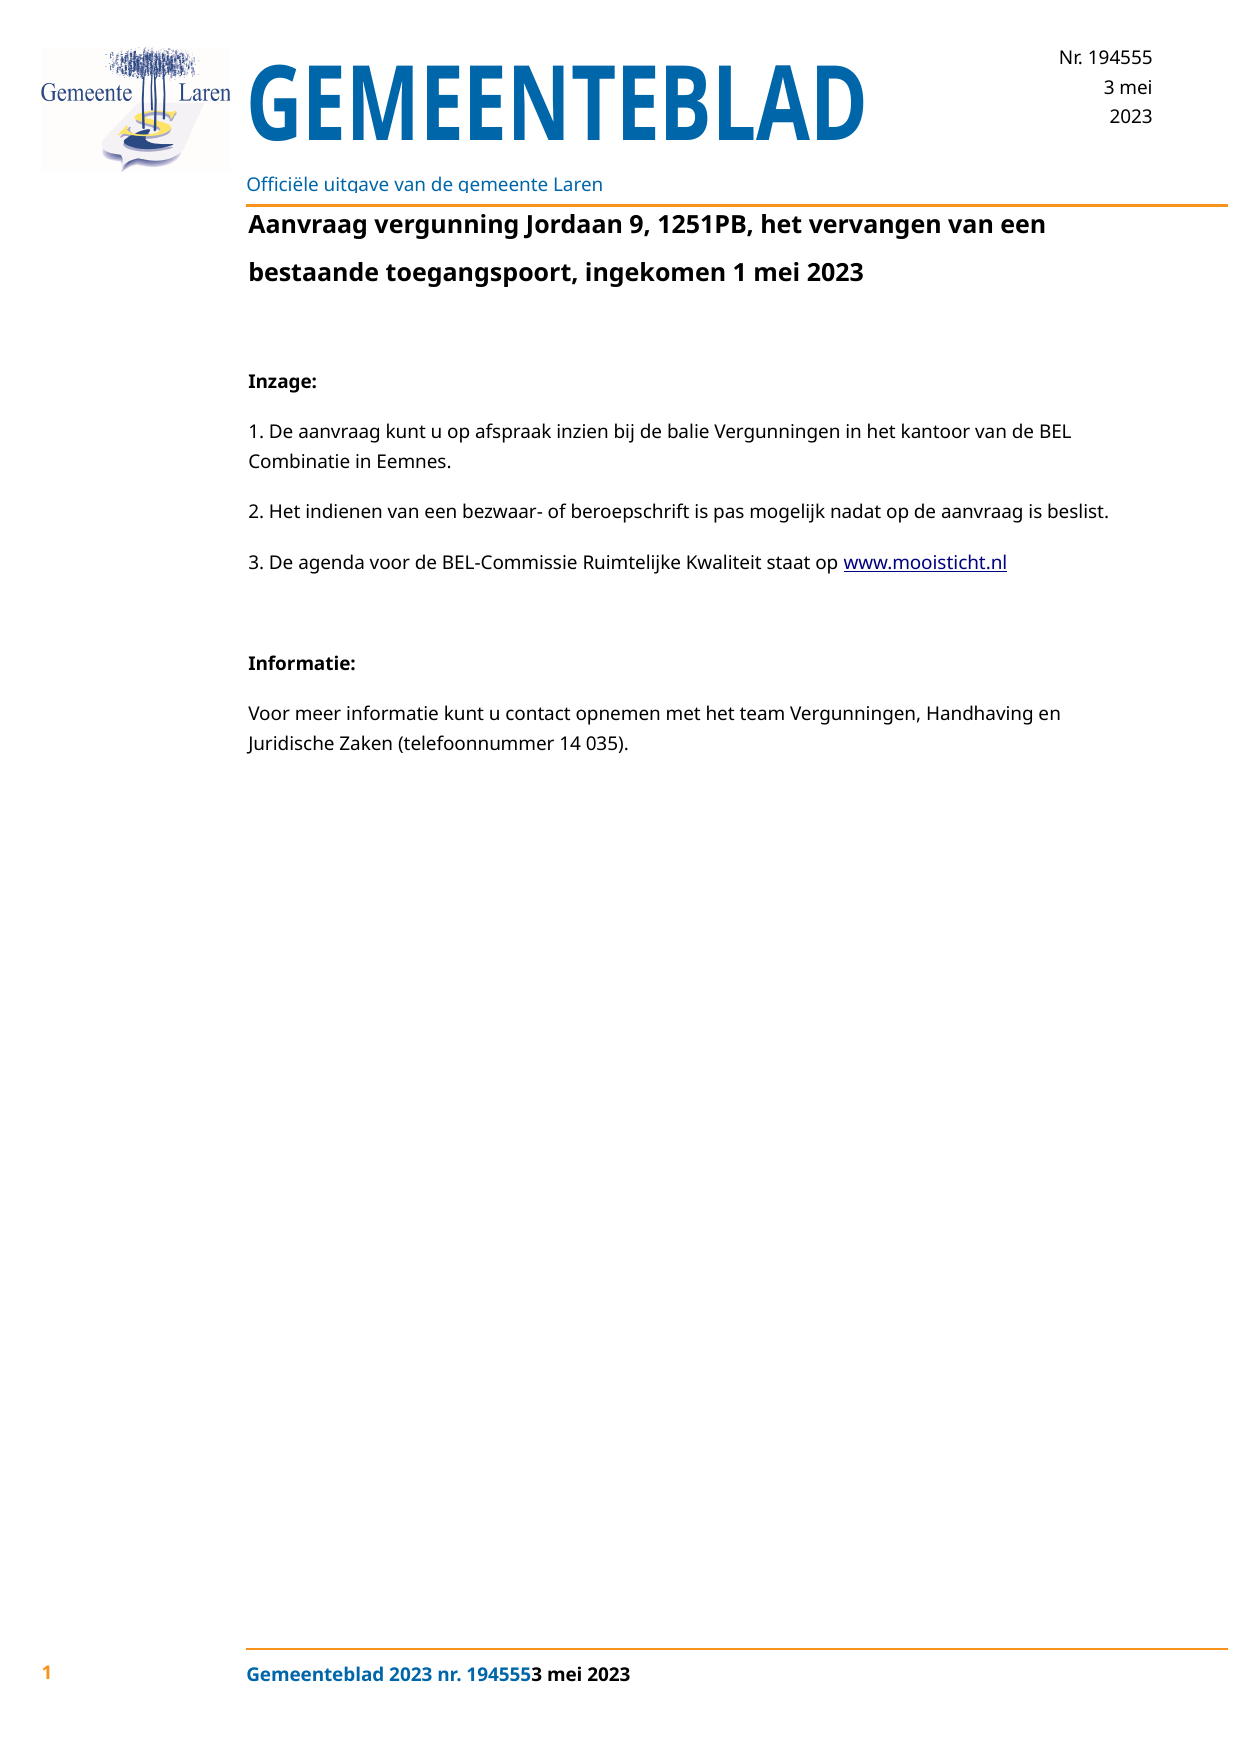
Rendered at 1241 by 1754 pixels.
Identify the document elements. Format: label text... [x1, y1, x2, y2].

text Informatie: [248, 650, 1152, 676]
picture [41, 47, 231, 172]
text 2. Het indienen van een bezwaar- of beroepschrift is pas mogelijk nadat op de aanvraag is beslist. [248, 499, 1152, 524]
text 1. De aanvraag kunt u op afspraak inzien bij de balie Vergunningen in het kantoor van de BEL Combinatie in Eemnes. [248, 419, 1152, 474]
text Inzage: [248, 368, 1152, 394]
text Aanvraag vergunning Jordaan 9, 1251PB, het vervangen van een bestaande toegangspoort, ingekomen 1 mei 2023 [248, 207, 1152, 288]
text 3. De agenda voor de BEL-Commissie Ruimtelijke Kwaliteit staat op www.mooisticht.nl [248, 549, 1152, 575]
text Voor meer informatie kunt u contact opnemen met het team Vergunningen, Handhaving en Juridische Zaken (telefoonnummer 14 035). [248, 700, 1152, 756]
